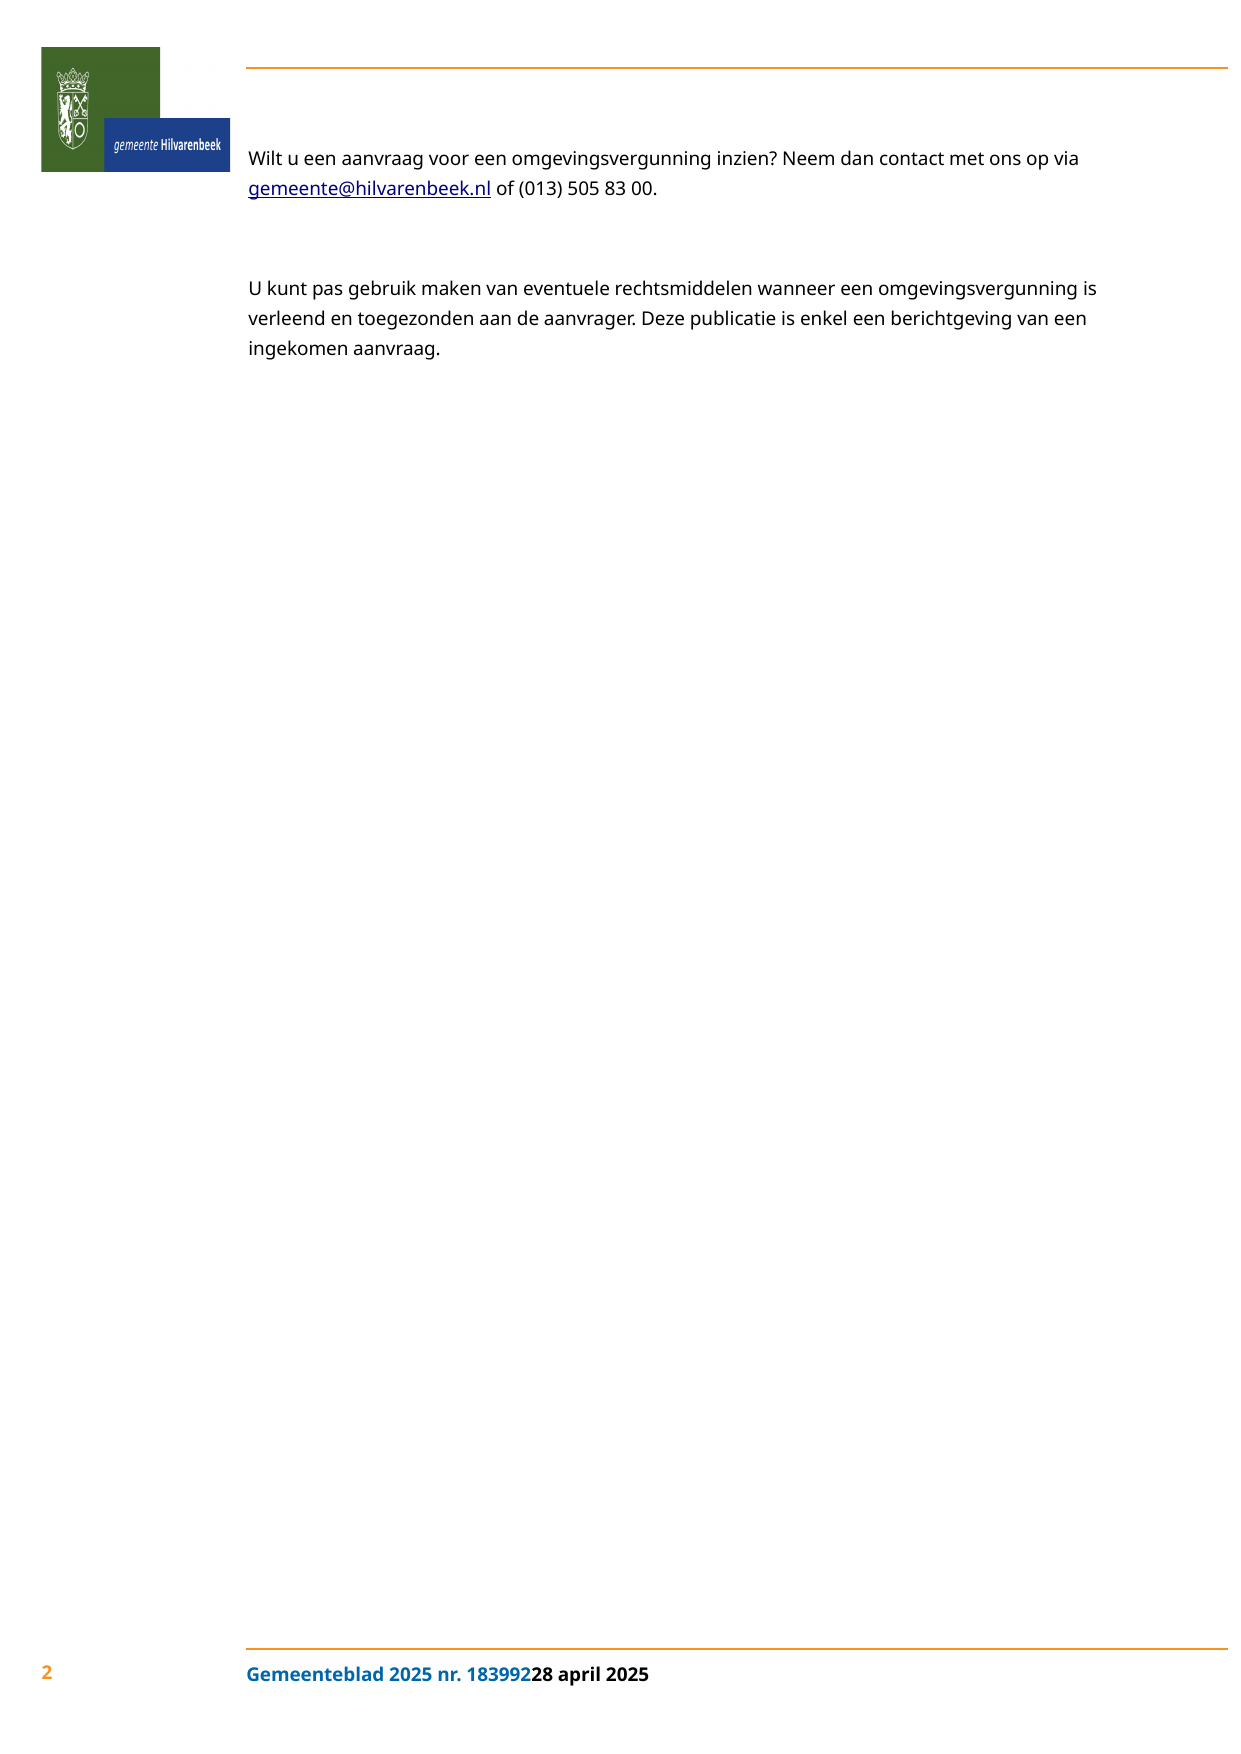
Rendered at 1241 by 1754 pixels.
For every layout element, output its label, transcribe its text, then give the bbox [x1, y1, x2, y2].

text U kunt pas gebruik maken van eventuele rechtsmiddelen wanneer een omgevingsvergunning is verleend en toegezonden aan de aanvrager. Deze publicatie is enkel een berichtgeving van een ingekomen aanvraag. [248, 276, 1152, 361]
text Wilt u een aanvraag voor een omgevingsvergunning inzien? Neem dan contact met ons op via gemeente@hilvarenbeek.nl of (013) 505 83 00. [248, 145, 1152, 201]
picture [41, 47, 231, 172]
